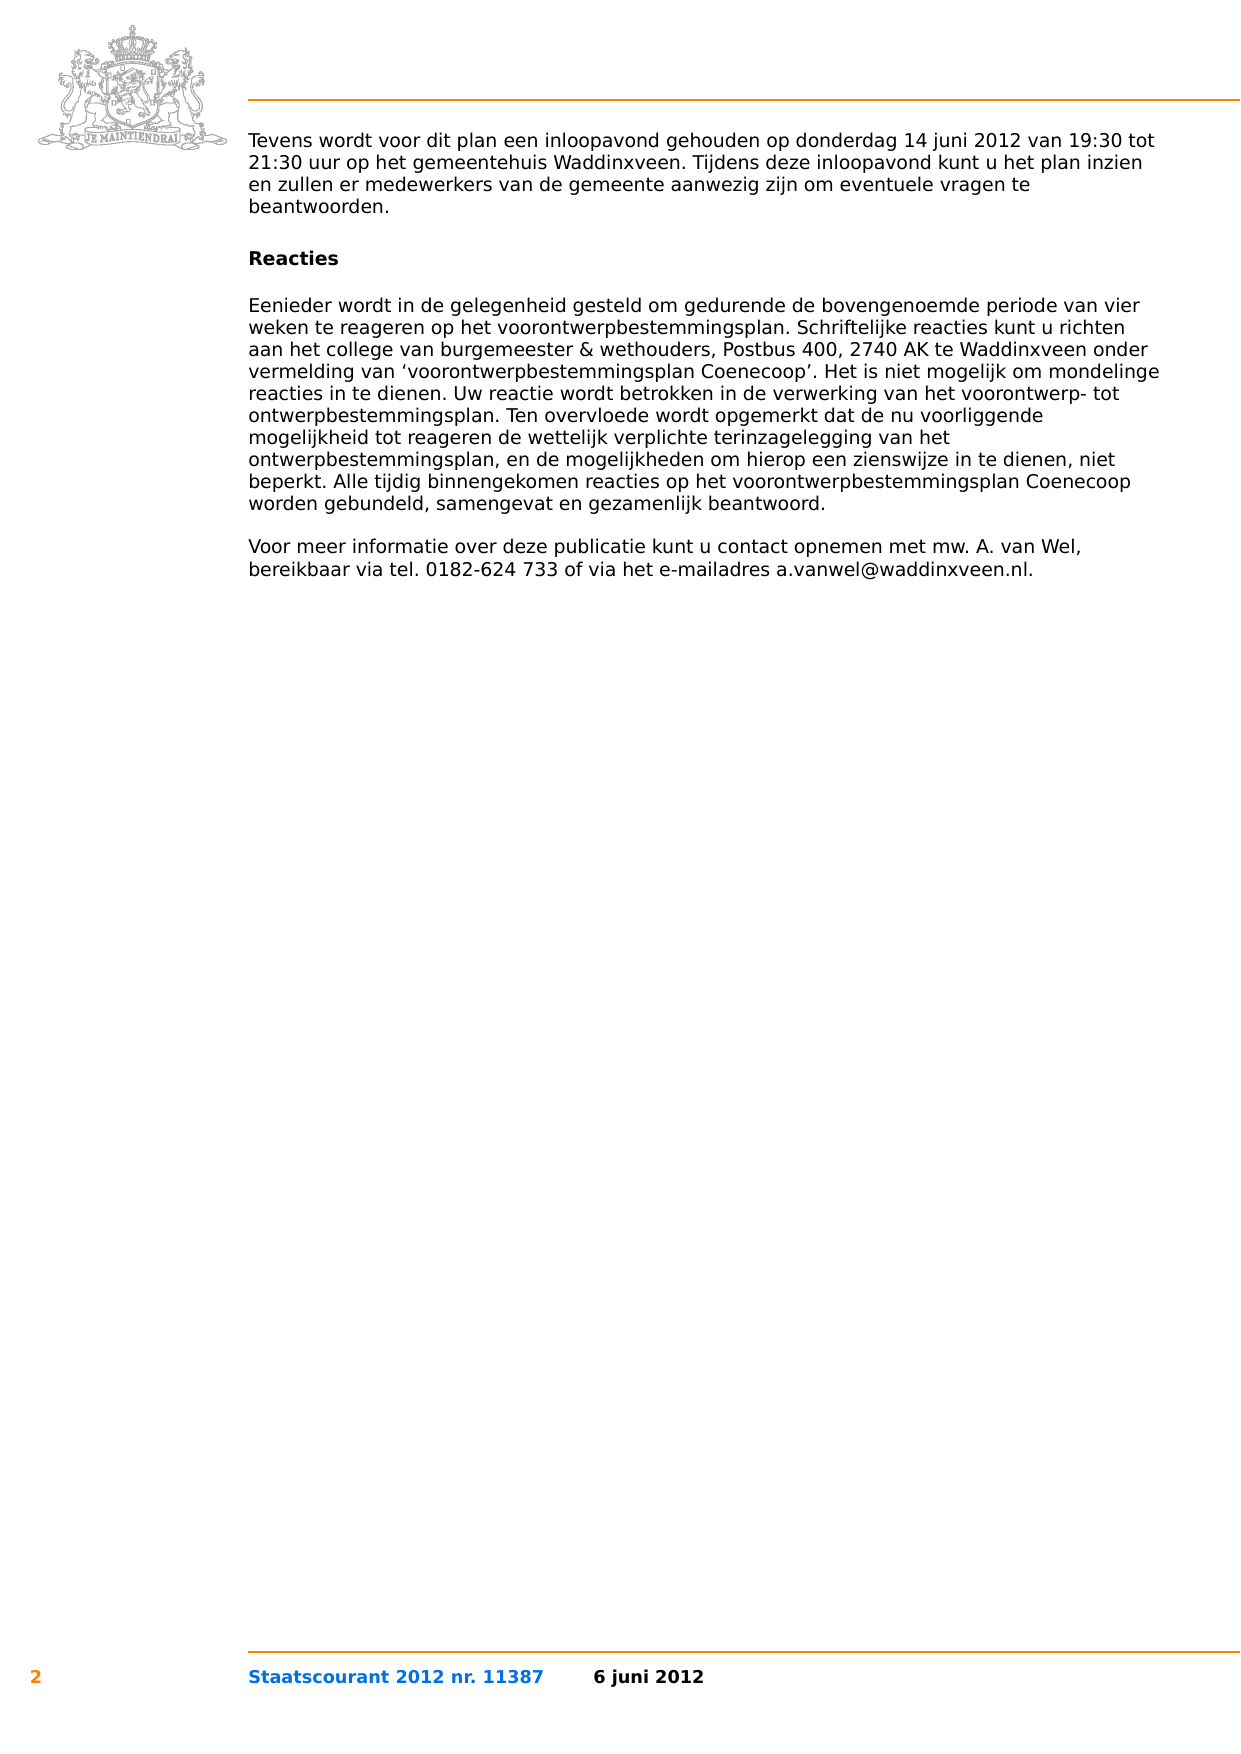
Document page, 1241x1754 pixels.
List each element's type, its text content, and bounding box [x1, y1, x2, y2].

text Eenieder wordt in de gelegenheid gesteld om gedurende de bovengenoemde periode van vier weken te reageren op het voorontwerpbestemmingsplan. Schriftelijke reacties kunt u richten aan het college van burgemeester & wethouders, Postbus 400, 2740 AK te Waddinxveen onder vermelding van ‘voorontwerpbestemmingsplan Coenecoop’. Het is niet mogelijk om mondelinge reacties in te dienen. Uw reactie wordt betrokken in de verwerking van het voorontwerp- tot ontwerpbestemmingsplan. Ten overvloede wordt opgemerkt dat de nu voorliggende mogelijkheid tot reageren de wettelijk verplichte terinzagelegging van het ontwerpbestemmingsplan, en de mogelijkheden om hierop een zienswijze in te dienen, niet beperkt. Alle tijdig binnengekomen reacties op het voorontwerpbestemmingsplan Coenecoop worden gebundeld, samengevat en gezamenlijk beantwoord. [248, 295, 1163, 514]
picture [38, 25, 227, 150]
text Voor meer informatie over deze publicatie kunt u contact opnemen met mw. A. van Wel, bereikbaar via tel. 0182-624 733 of via het e-mailadres a.vanwel@waddinxveen.nl. [248, 536, 1163, 580]
text Tevens wordt voor dit plan een inloopavond gehouden op donderdag 14 juni 2012 van 19:30 tot 21:30 uur op het gemeentehuis Waddinxveen. Tijdens deze inloopavond kunt u het plan inzien en zullen er medewerkers van de gemeente aanwezig zijn om eventuele vragen te beantwoorden. [248, 130, 1163, 218]
subtitle Reacties [248, 248, 1163, 270]
